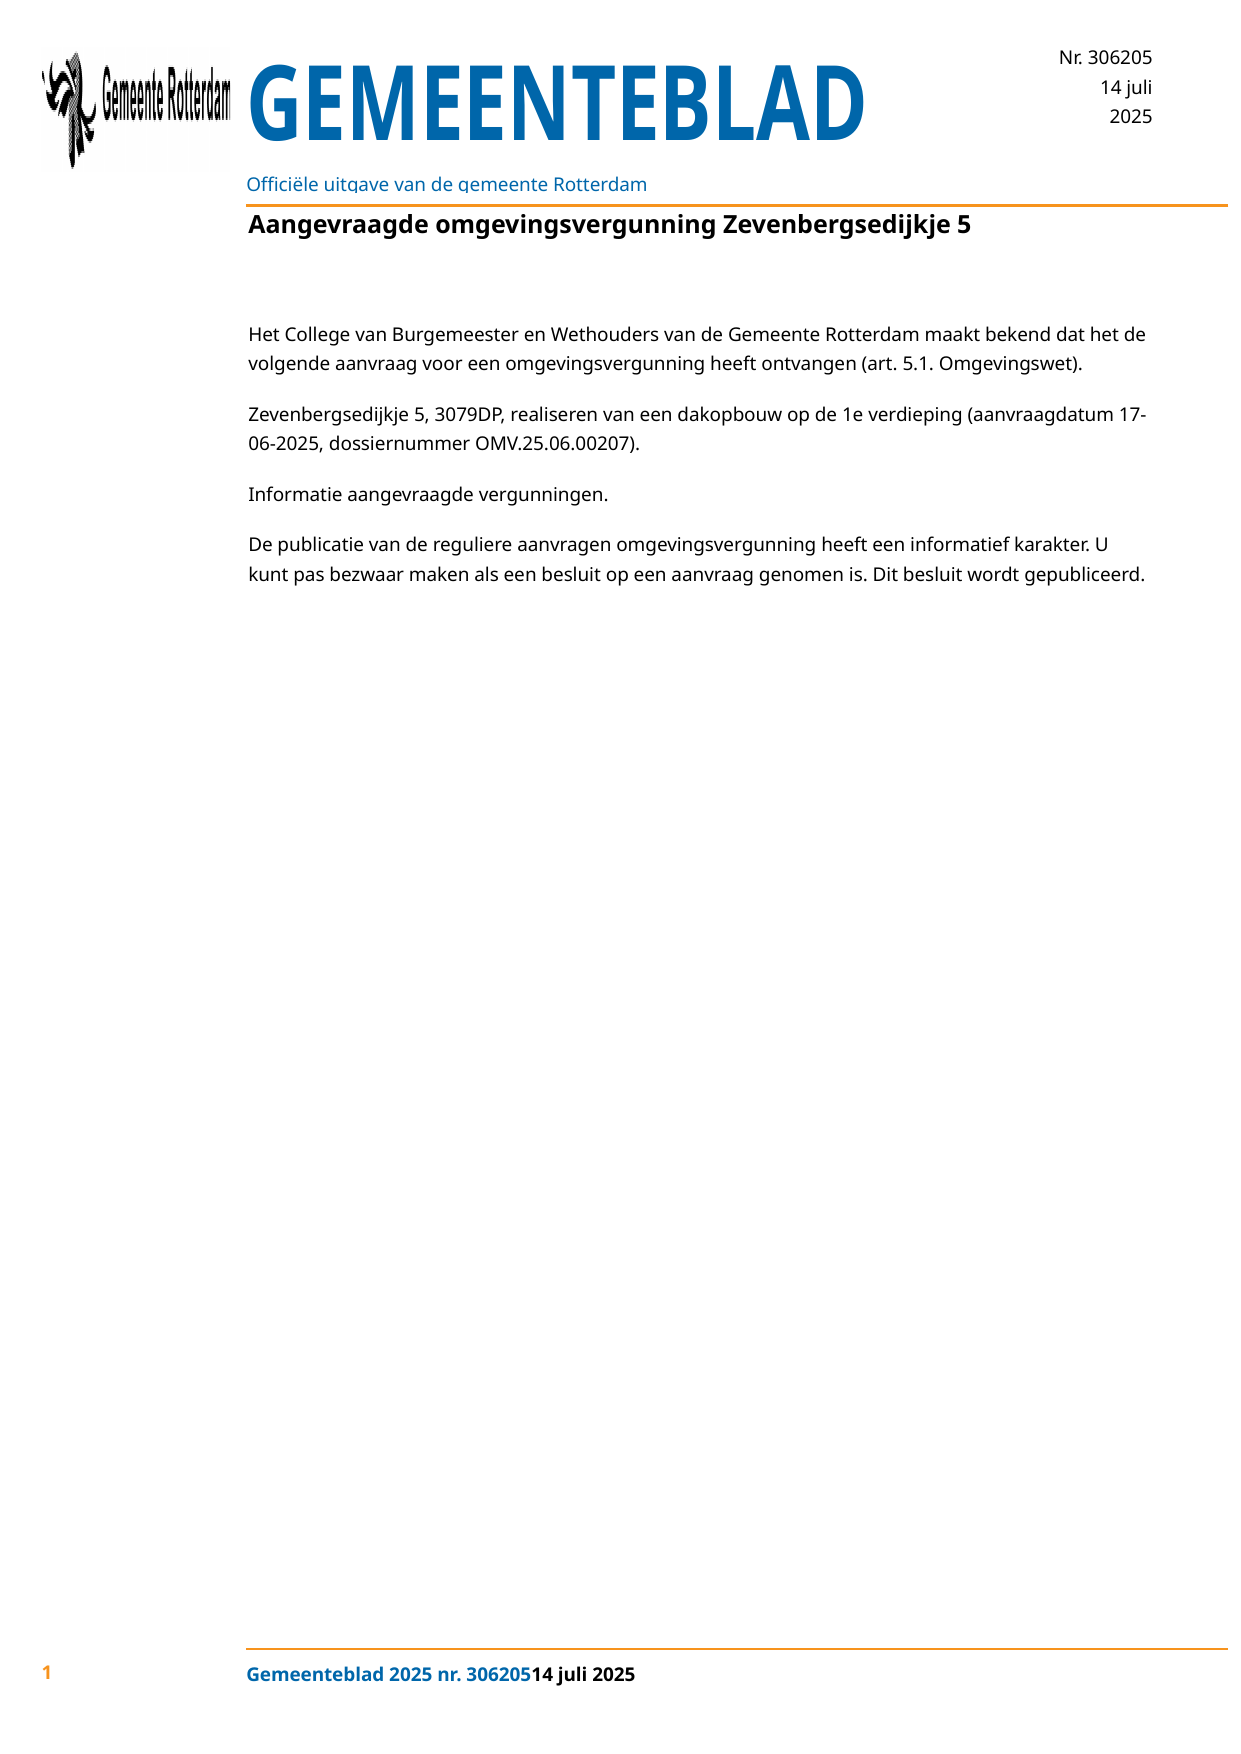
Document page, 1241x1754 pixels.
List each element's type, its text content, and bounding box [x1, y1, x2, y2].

text Aangevraagde omgevingsvergunning Zevenbergsedijkje 5 [248, 207, 1152, 241]
text De publicatie van de reguliere aanvragen omgevingsvergunning heeft een informatief karakter. U kunt pas bezwaar maken als een besluit op een aanvraag genomen is. Dit besluit wordt gepubliceerd. [248, 531, 1152, 586]
text Het College van Burgemeester en Wethouders van de Gemeente Rotterdam maakt bekend dat het de volgende aanvraag voor een omgevingsvergunning heeft ontvangen (art. 5.1. Omgevingswet). [248, 321, 1152, 376]
text Informatie aangevraagde vergunningen. [248, 481, 1152, 506]
picture [41, 47, 231, 172]
text Zevenbergsedijkje 5, 3079DP, realiseren van een dakopbouw op de 1e verdieping (aanvraagdatum 17-06-2025, dossiernummer OMV.25.06.00207). [248, 401, 1152, 456]
